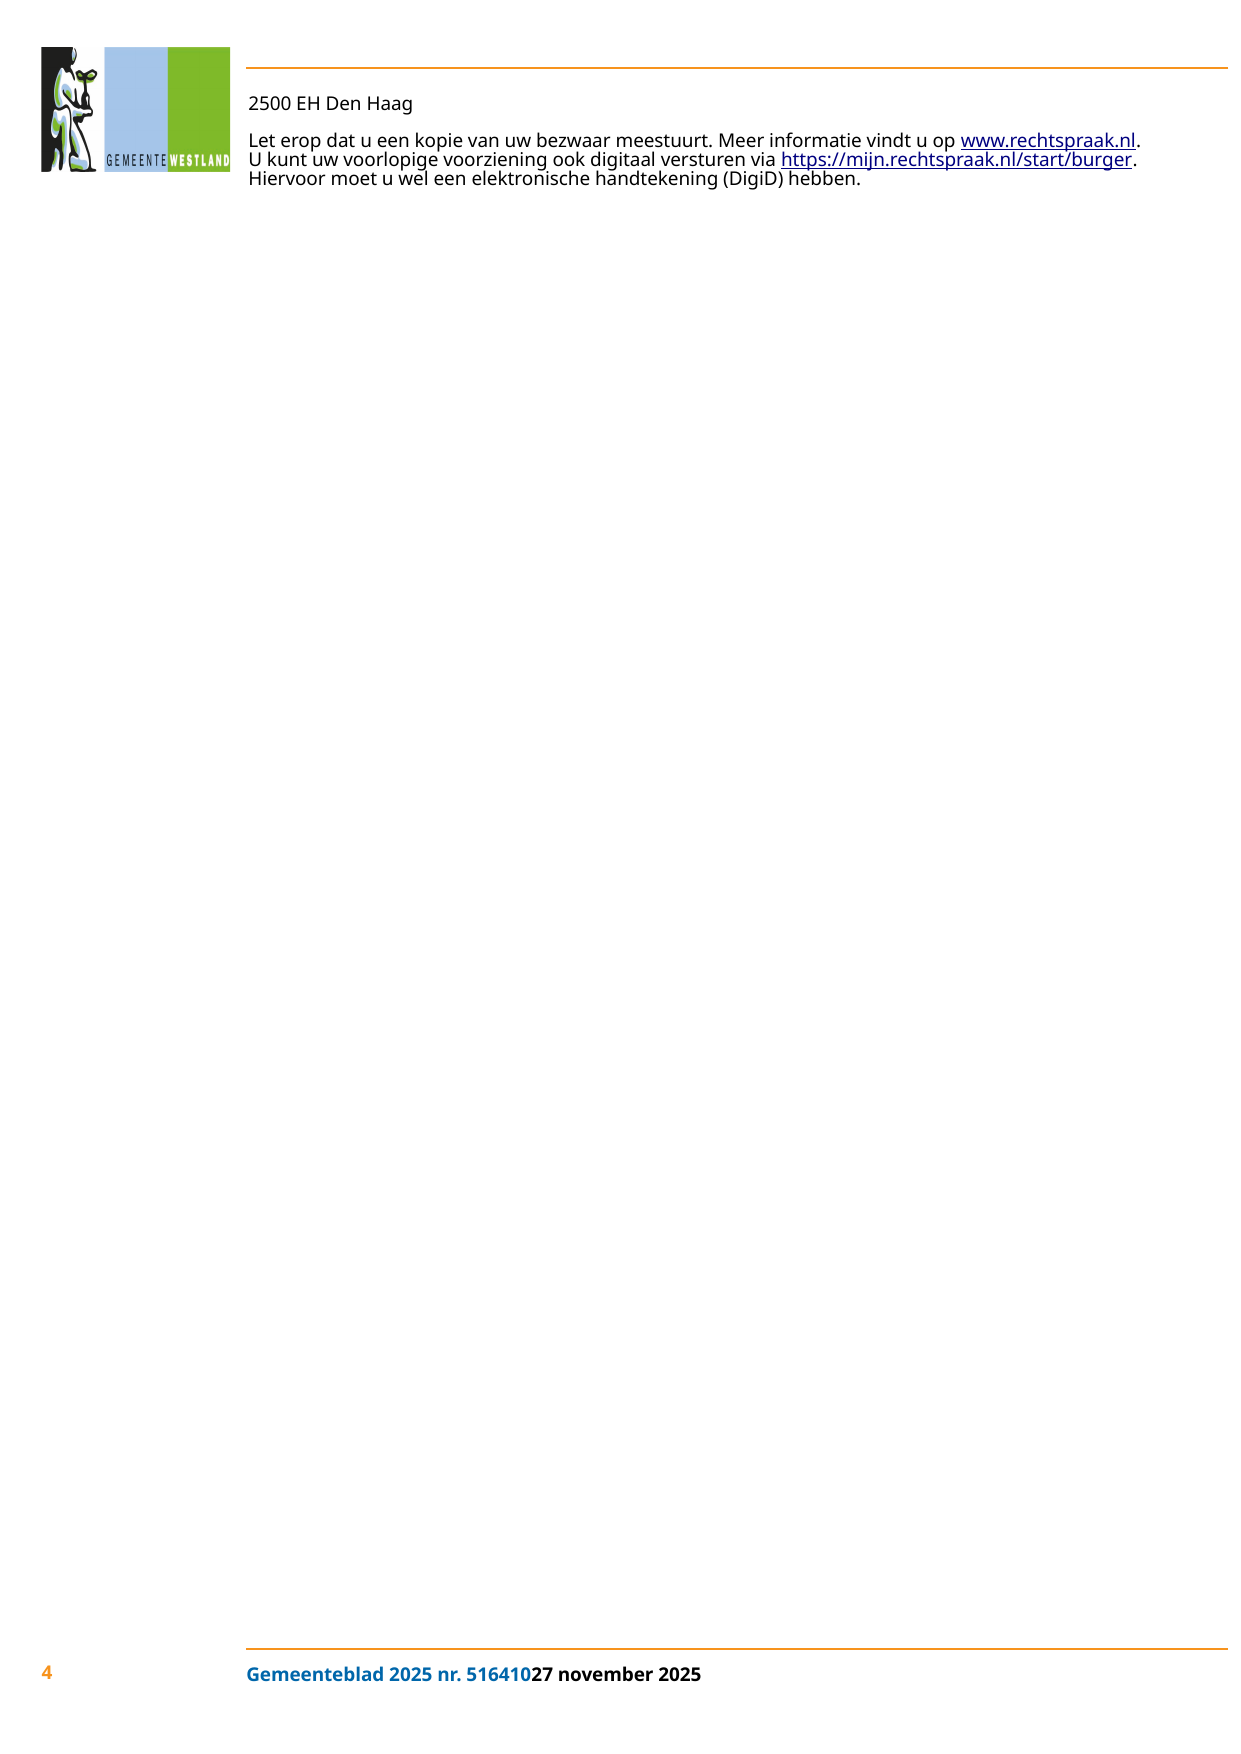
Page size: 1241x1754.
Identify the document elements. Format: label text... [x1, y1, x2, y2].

picture [41, 47, 231, 172]
text Let erop dat u een kopie van uw bezwaar meestuurt. Meer informatie vindt u op www.rechtspraak.nl. U kunt uw voorlopige voorziening ook digitaal versturen via https://mijn.rechtspraak.nl/start/burger. Hiervoor moet u wel een elektronische handtekening (DigiD) hebben. [248, 132, 1152, 189]
text 2500 EH Den Haag [248, 95, 1152, 114]
